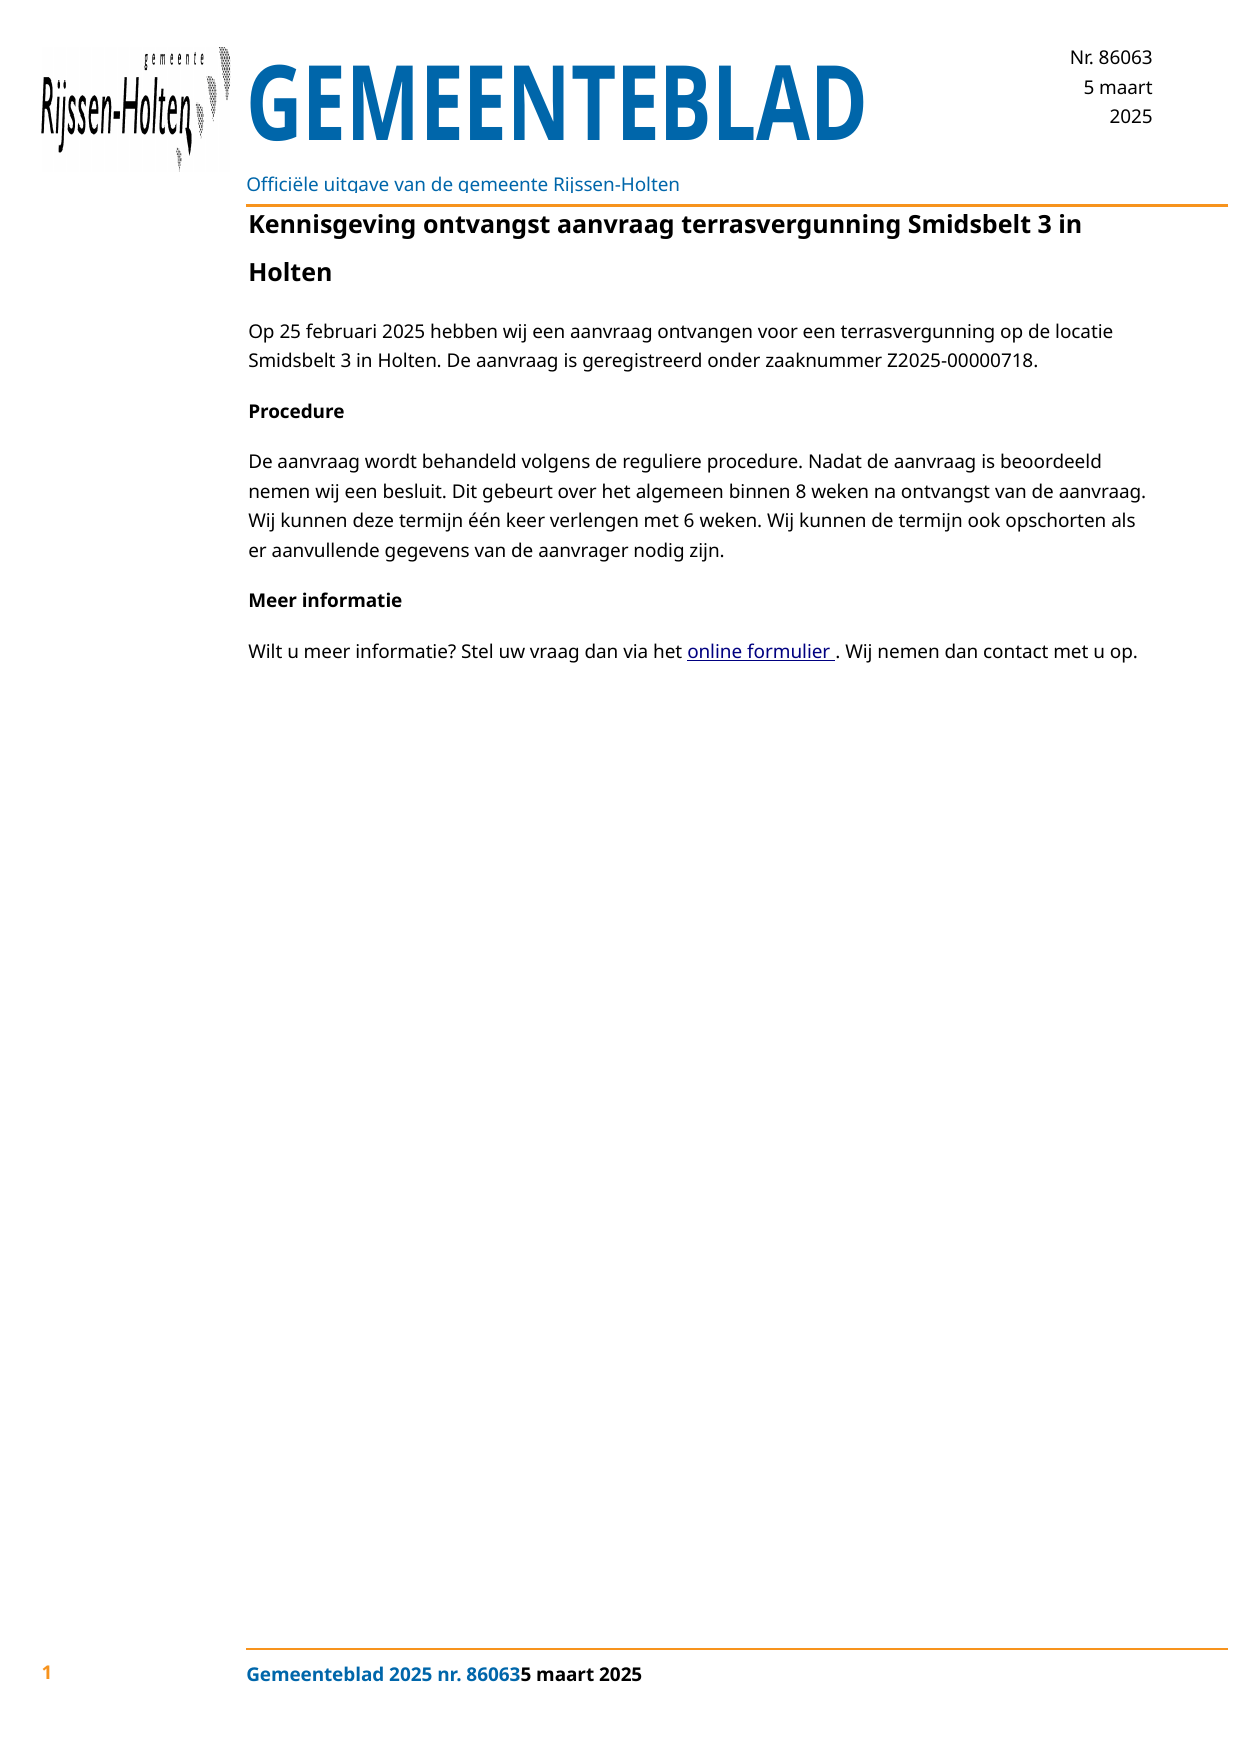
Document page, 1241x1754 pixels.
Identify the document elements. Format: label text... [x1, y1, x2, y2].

text Op 25 februari 2025 hebben wij een aanvraag ontvangen voor een terrasvergunning op de locatie Smidsbelt 3 in Holten. De aanvraag is geregistreerd onder zaaknummer Z2025-00000718. [248, 318, 1152, 373]
text Procedure [248, 398, 1152, 424]
text Wilt u meer informatie? Stel uw vraag dan via het online formulier . Wij nemen dan contact met u op. [248, 638, 1152, 664]
text Meer informatie [248, 587, 1152, 613]
text Kennisgeving ontvangst aanvraag terrasvergunning Smidsbelt 3 in Holten [248, 207, 1152, 288]
text De aanvraag wordt behandeld volgens de reguliere procedure. Nadat de aanvraag is beoordeeld nemen wij een besluit. Dit gebeurt over het algemeen binnen 8 weken na ontvangst van de aanvraag. Wij kunnen deze termijn één keer verlengen met 6 weken. Wij kunnen de termijn ook opschorten als er aanvullende gegevens van de aanvrager nodig zijn. [248, 448, 1152, 563]
picture [41, 47, 231, 172]
